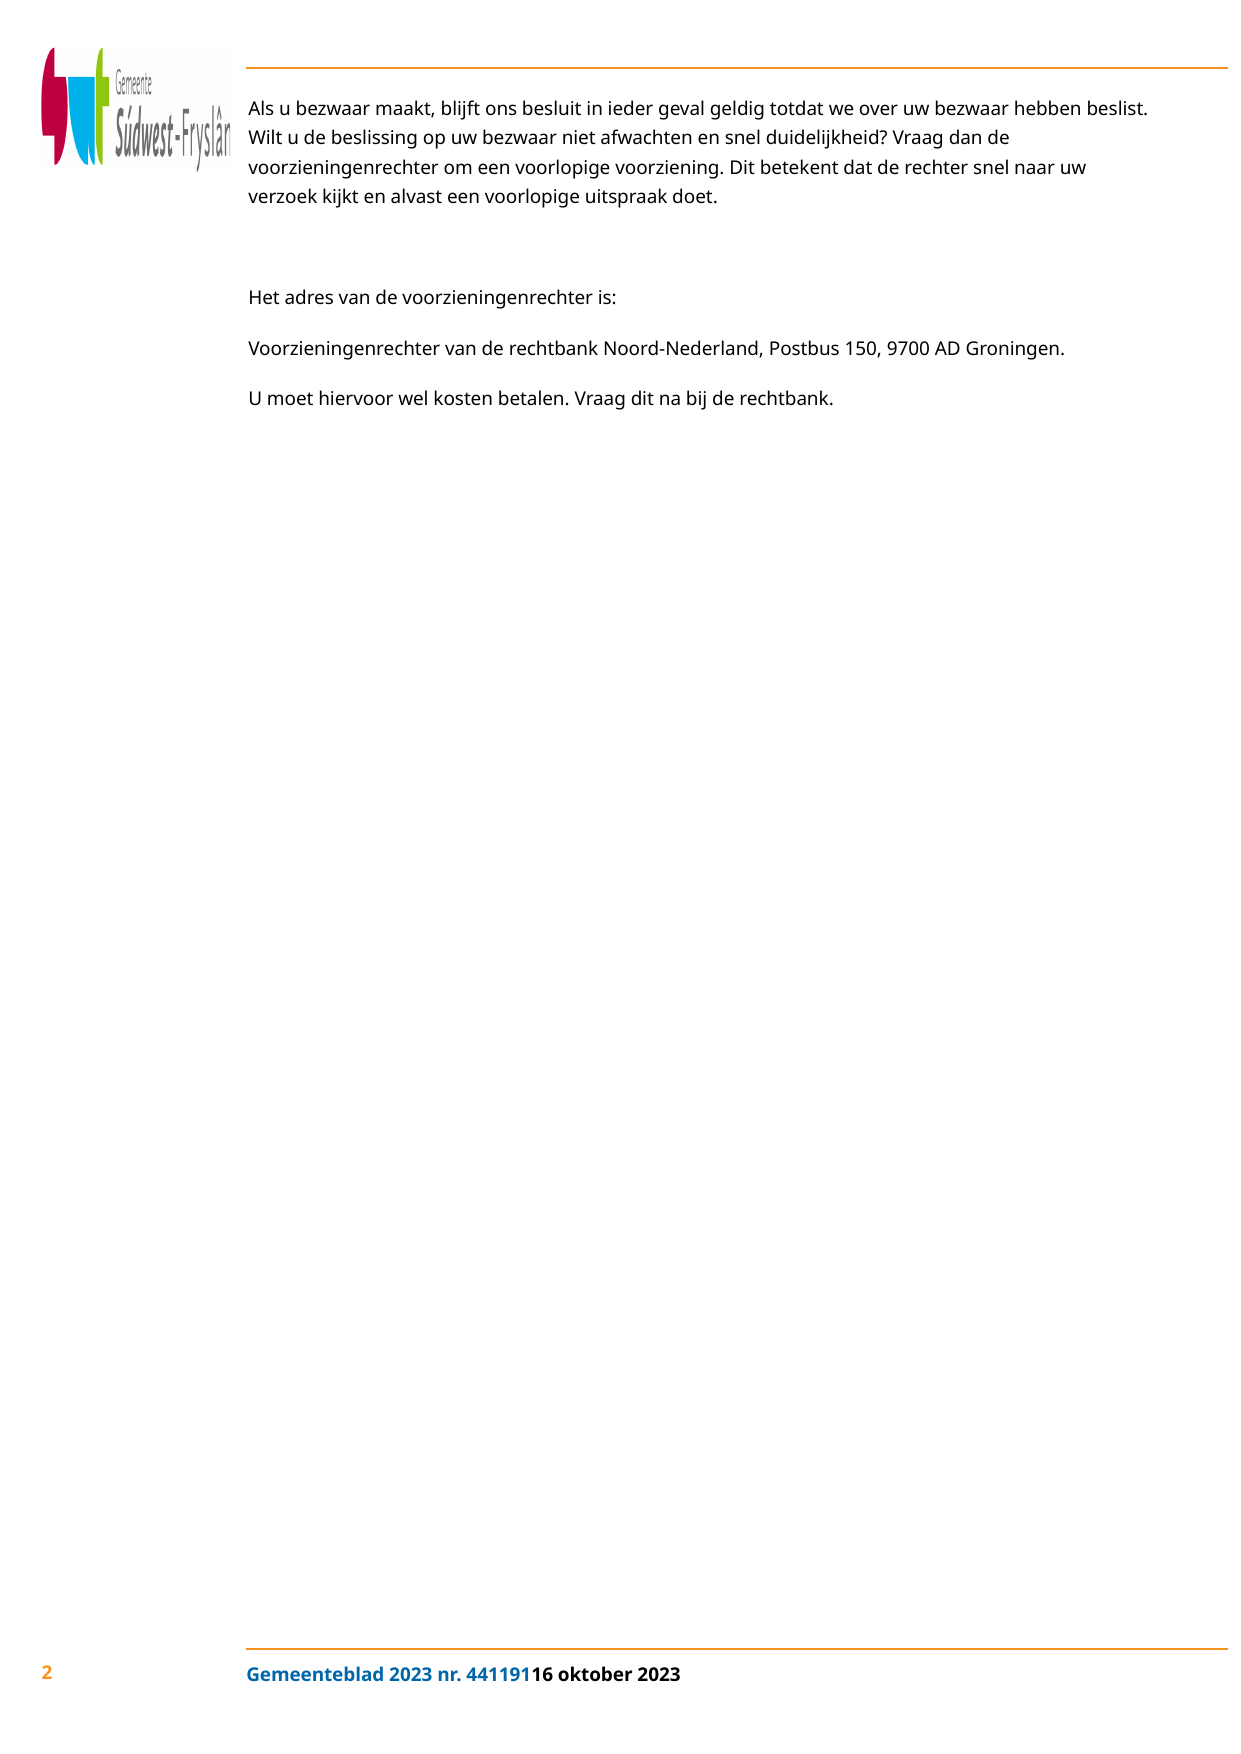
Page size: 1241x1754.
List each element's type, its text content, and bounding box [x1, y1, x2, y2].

text U moet hiervoor wel kosten betalen. Vraag dit na bij de rechtbank. [248, 385, 1152, 411]
picture [41, 47, 231, 172]
text Als u bezwaar maakt, blijft ons besluit in ieder geval geldig totdat we over uw bezwaar hebben beslist. Wilt u de beslissing op uw bezwaar niet afwachten en snel duidelijkheid? Vraag dan de voorzieningenrechter om een voorlopige voorziening. Dit betekent dat de rechter snel naar uw verzoek kijkt en alvast een voorlopige uitspraak doet. [248, 95, 1152, 209]
text Voorzieningenrechter van de rechtbank Noord-Nederland, Postbus 150, 9700 AD Groningen. [248, 335, 1152, 361]
text Het adres van de voorzieningenrechter is: [248, 284, 1152, 310]
